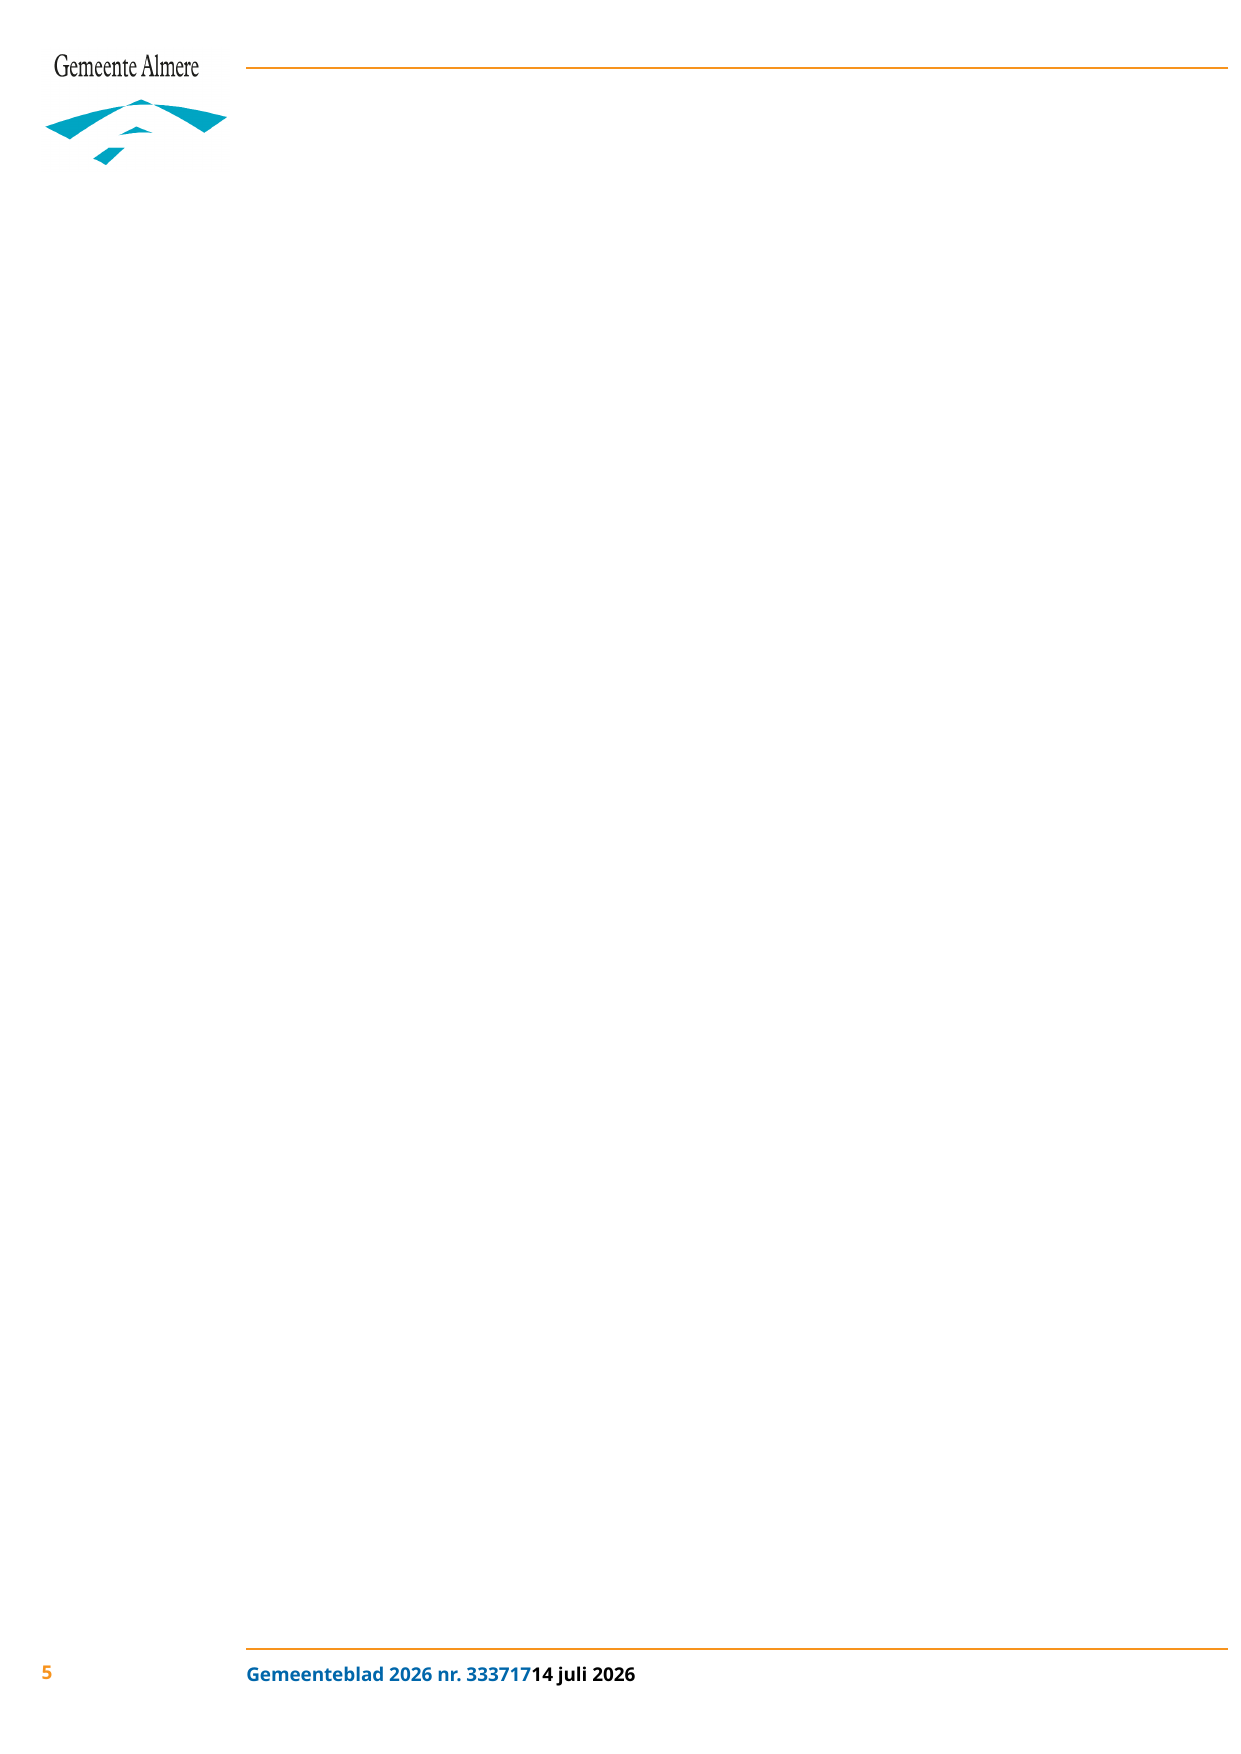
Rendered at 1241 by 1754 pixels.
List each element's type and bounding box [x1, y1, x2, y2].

picture [41, 47, 231, 172]
